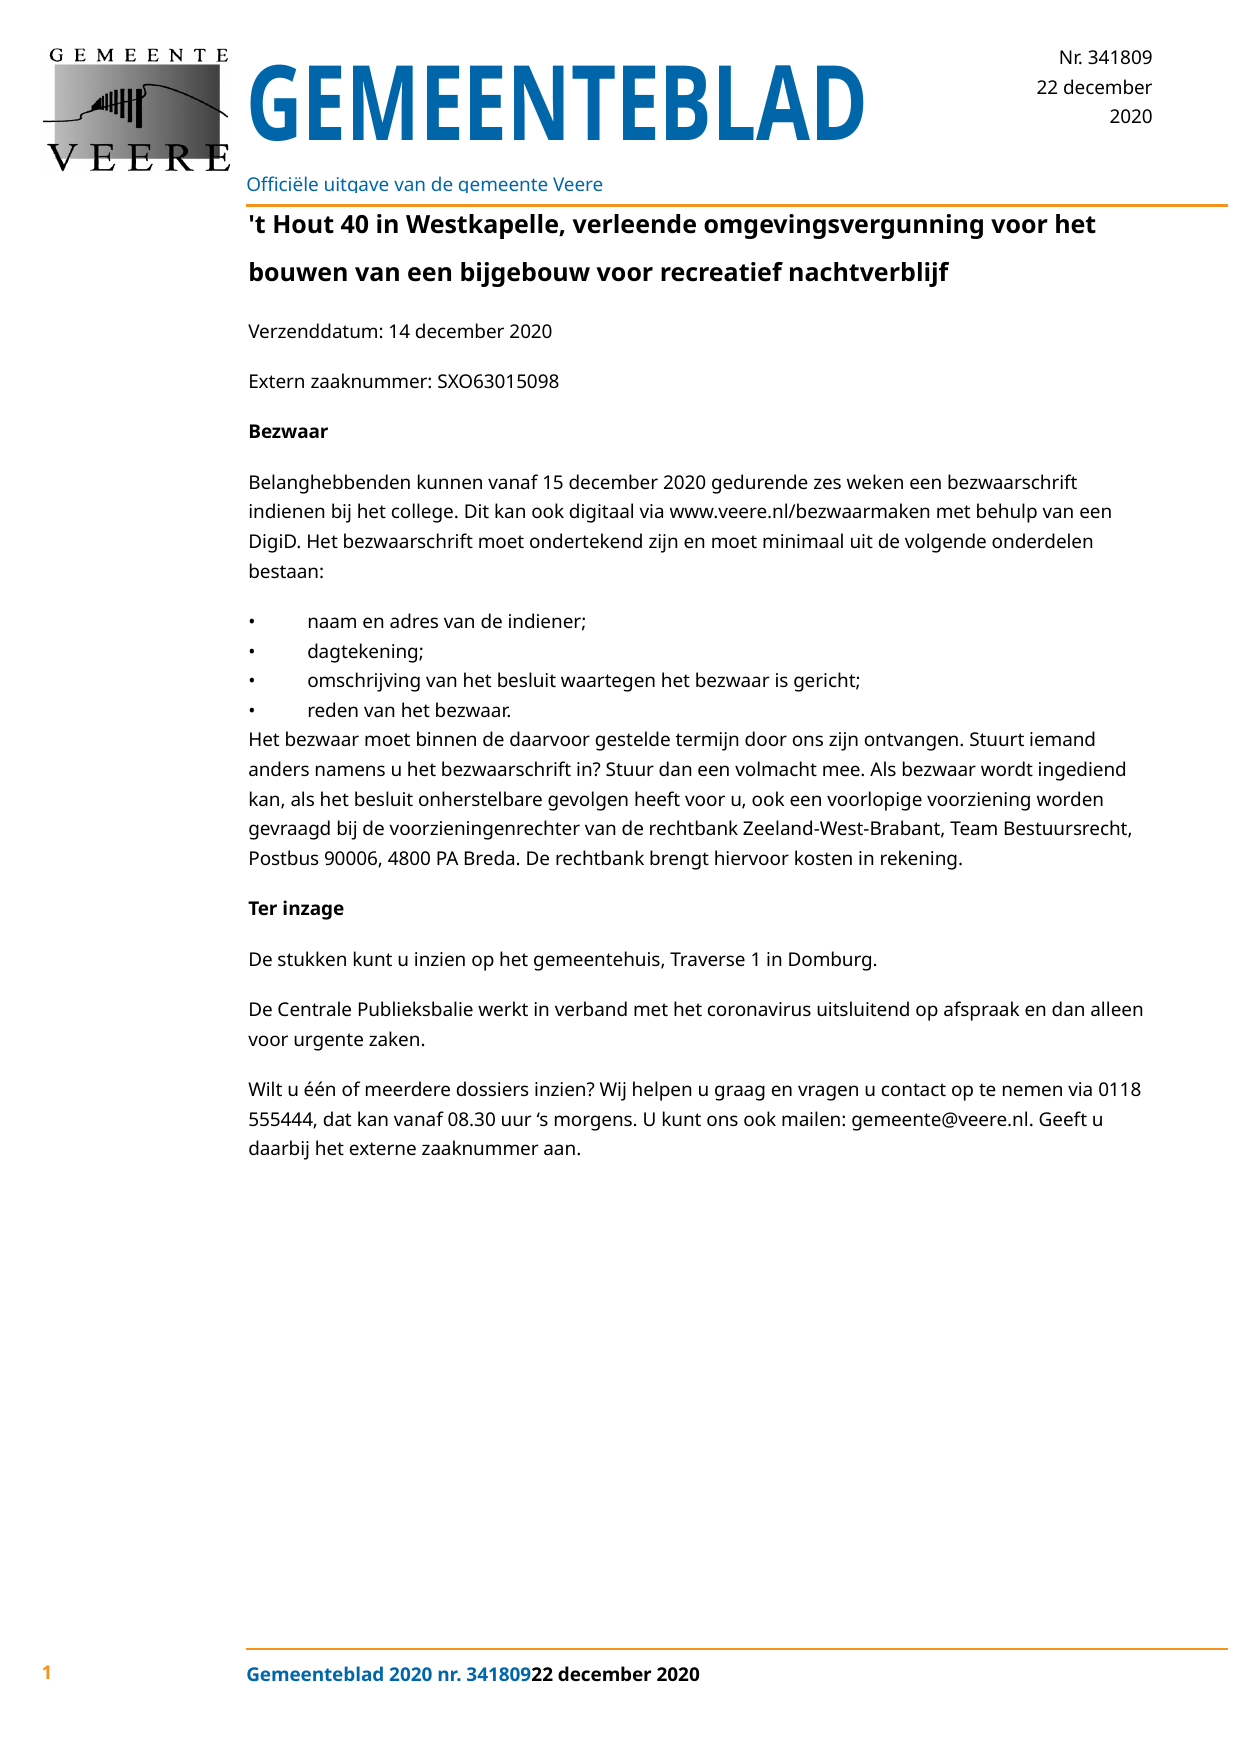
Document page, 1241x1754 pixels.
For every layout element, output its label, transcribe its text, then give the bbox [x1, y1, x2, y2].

list naam en adres van de indiener; [248, 608, 1152, 634]
text Wilt u één of meerdere dossiers inzien? Wij helpen u graag en vragen u contact op te nemen via 0118 555444, dat kan vanaf 08.30 uur ‘s morgens. U kunt ons ook mailen: gemeente@veere.nl. Geeft u daarbij het externe zaaknummer aan. [248, 1076, 1152, 1161]
list dagtekening; [248, 638, 1152, 664]
text Ter inzage [248, 895, 1152, 921]
text Verzenddatum: 14 december 2020 [248, 318, 1152, 344]
text 't Hout 40 in Westkapelle, verleende omgevingsvergunning voor het bouwen van een bijgebouw voor recreatief nachtverblijf [248, 207, 1152, 288]
picture [41, 47, 231, 172]
text De Centrale Publieksbalie werkt in verband met het coronavirus uitsluitend op afspraak en dan alleen voor urgente zaken. [248, 996, 1152, 1052]
text Belanghebbenden kunnen vanaf 15 december 2020 gedurende zes weken een bezwaarschrift indienen bij het college. Dit kan ook digitaal via www.veere.nl/bezwaarmaken met behulp van een DigiD. Het bezwaarschrift moet ondertekend zijn en moet minimaal uit de volgende onderdelen bestaan: [248, 469, 1152, 584]
text Bezwaar [248, 419, 1152, 444]
text De stukken kunt u inzien op het gemeentehuis, Traverse 1 in Domburg. [248, 946, 1152, 972]
list reden van het bezwaar. [248, 697, 1152, 723]
text Extern zaaknummer: SXO63015098 [248, 368, 1152, 394]
text Het bezwaar moet binnen de daarvoor gestelde termijn door ons zijn ontvangen. Stuurt iemand anders namens u het bezwaarschrift in? Stuur dan een volmacht mee. Als bezwaar wordt ingediend kan, als het besluit onherstelbare gevolgen heeft voor u, ook een voorlopige voorziening worden gevraagd bij de voorzieningenrechter van de rechtbank Zeeland-West-Brabant, Team Bestuursrecht, Postbus 90006, 4800 PA Breda. De rechtbank brengt hiervoor kosten in rekening. [248, 727, 1152, 871]
list omschrijving van het besluit waartegen het bezwaar is gericht; [248, 667, 1152, 693]
